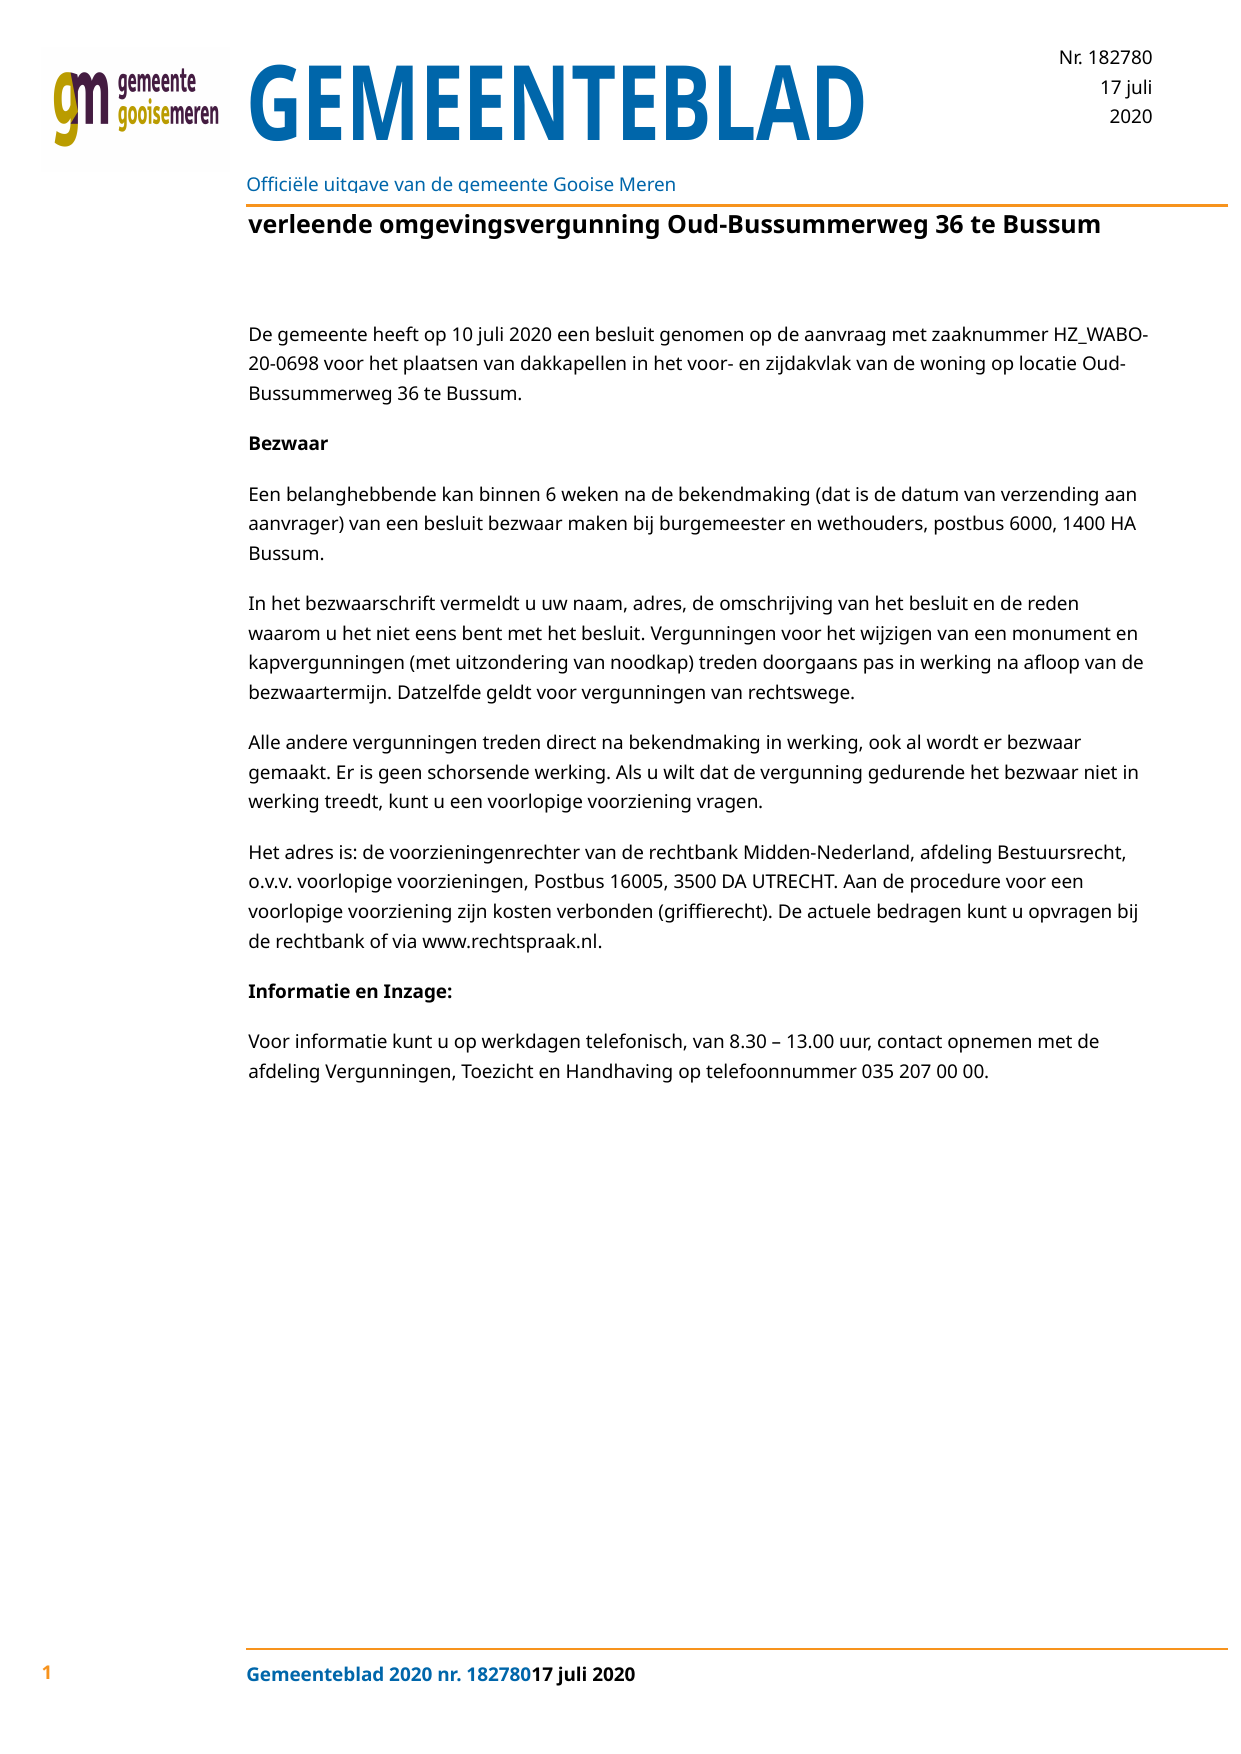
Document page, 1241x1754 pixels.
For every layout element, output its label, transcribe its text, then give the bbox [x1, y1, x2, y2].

text Een belanghebbende kan binnen 6 weken na de bekendmaking (dat is de datum van verzending aan aanvrager) van een besluit bezwaar maken bij burgemeester en wethouders, postbus 6000, 1400 HA Bussum. [248, 481, 1152, 566]
text In het bezwaarschrift vermeldt u uw naam, adres, de omschrijving van het besluit en de reden waarom u het niet eens bent met het besluit. Vergunningen voor het wijzigen van een monument en kapvergunningen (met uitzondering van noodkap) treden doorgaans pas in werking na afloop van de bezwaartermijn. Datzelfde geldt voor vergunningen van rechtswege. [248, 590, 1152, 705]
text Bezwaar [248, 430, 1152, 456]
text Alle andere vergunningen treden direct na bekendmaking in werking, ook al wordt er bezwaar gemaakt. Er is geen schorsende werking. Als u wilt dat de vergunning gedurende het bezwaar niet in werking treedt, kunt u een voorlopige voorziening vragen. [248, 729, 1152, 814]
picture [41, 47, 231, 172]
text verleende omgevingsvergunning Oud-Bussummerweg 36 te Bussum [248, 207, 1152, 241]
text Voor informatie kunt u op werkdagen telefonisch, van 8.30 – 13.00 uur, contact opnemen met de afdeling Vergunningen, Toezicht en Handhaving op telefoonnummer 035 207 00 00. [248, 1029, 1152, 1084]
text Het adres is: de voorzieningenrechter van de rechtbank Midden-Nederland, afdeling Bestuursrecht, o.v.v. voorlopige voorzieningen, Postbus 16005, 3500 DA UTRECHT. Aan de procedure voor een voorlopige voorziening zijn kosten verbonden (griffierecht). De actuele bedragen kunt u opvragen bij de rechtbank of via www.rechtspraak.nl. [248, 839, 1152, 953]
text Informatie en Inzage: [248, 978, 1152, 1004]
text De gemeente heeft op 10 juli 2020 een besluit genomen op de aanvraag met zaaknummer HZ_WABO-20-0698 voor het plaatsen van dakkapellen in het voor- en zijdakvlak van de woning op locatie Oud-Bussummerweg 36 te Bussum. [248, 321, 1152, 406]
